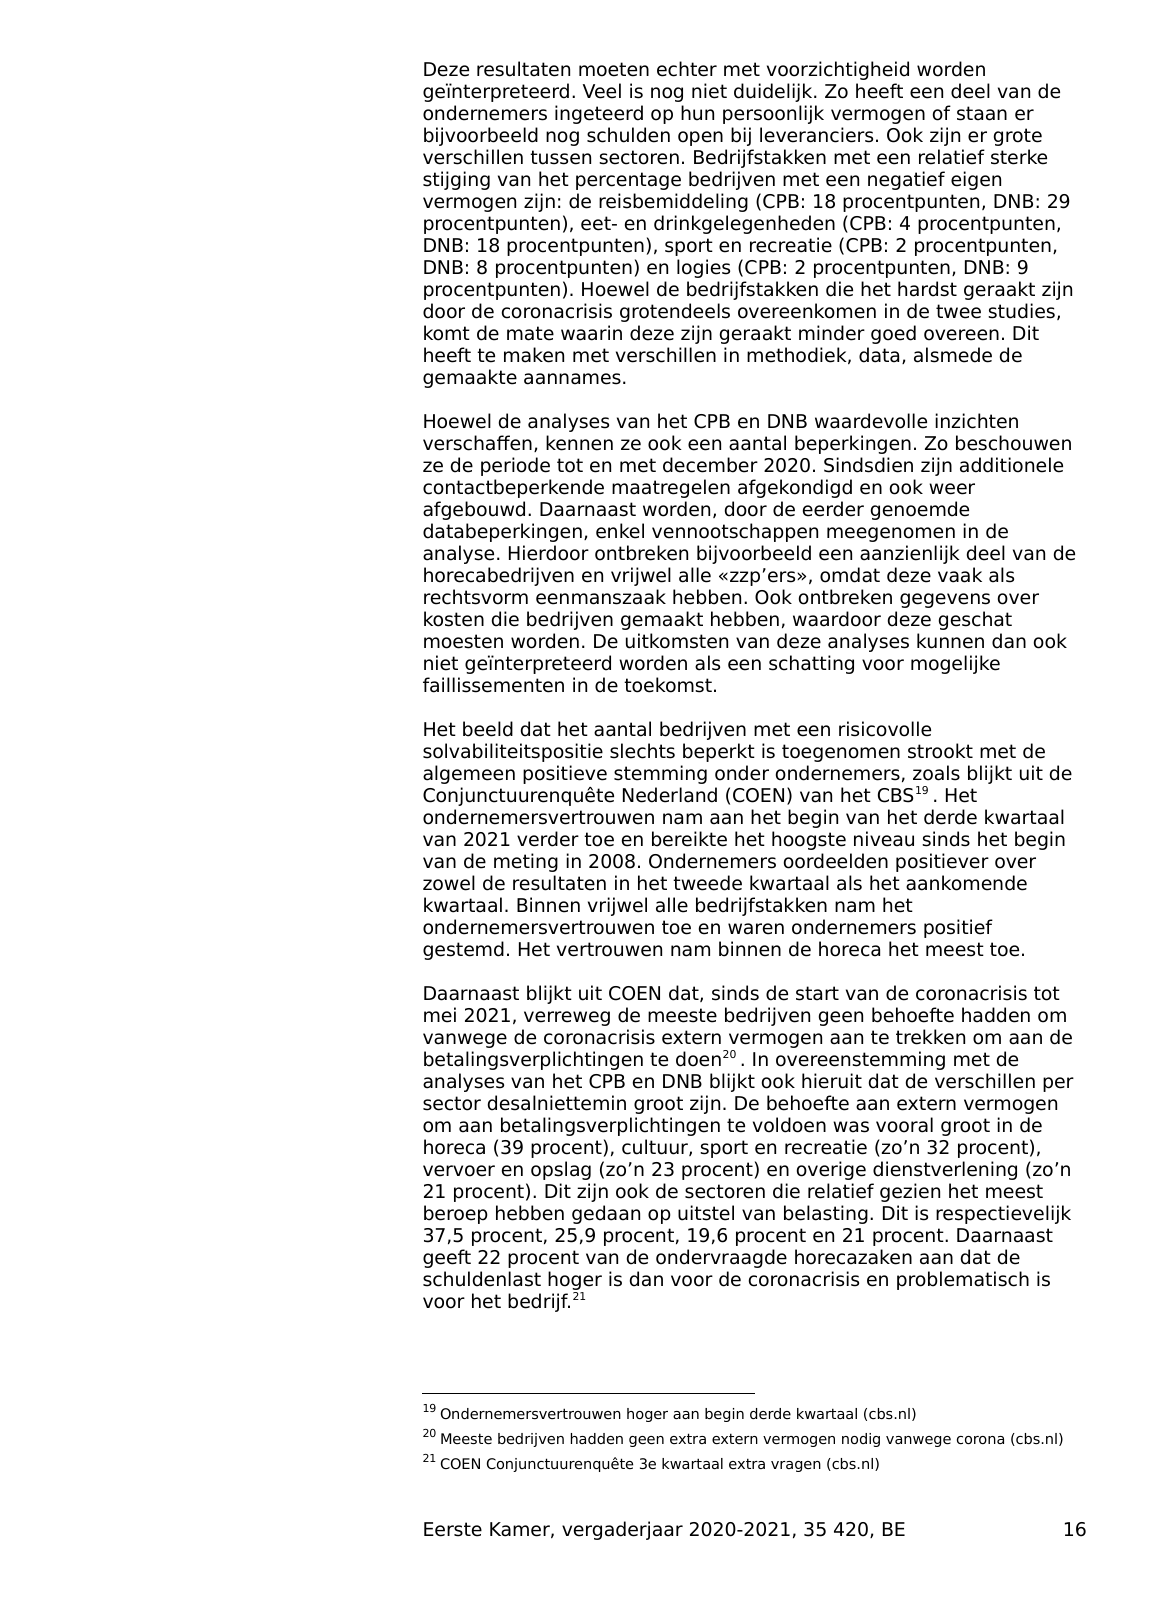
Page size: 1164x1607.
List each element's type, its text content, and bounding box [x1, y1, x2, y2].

text Deze resultaten moeten echter met voorzichtigheid worden geïnterpreteerd. Veel is nog niet duidelijk. Zo heeft een deel van de ondernemers ingeteerd op hun persoonlijk vermogen of staan er bijvoorbeeld nog schulden open bij leveranciers. Ook zijn er grote verschillen tussen sectoren. Bedrijfstakken met een relatief sterke stijging van het percentage bedrijven met een negatief eigen vermogen zijn: de reisbemiddeling (CPB: 18 procentpunten, DNB: 29 procentpunten), eet- en drinkgelegenheden (CPB: 4 procentpunten, DNB: 18 procentpunten), sport en recreatie (CPB: 2 procentpunten, DNB: 8 procentpunten) en logies (CPB: 2 procentpunten, DNB: 9 procentpunten). Hoewel de bedrijfstakken die het hardst geraakt zijn door de coronacrisis grotendeels overeenkomen in de twee studies, komt de mate waarin deze zijn geraakt minder goed overeen. Dit heeft te maken met verschillen in methodiek, data, alsmede de gemaakte aannames. [422, 59, 1087, 389]
text Daarnaast blijkt uit COEN dat, sinds de start van de coronacrisis tot mei 2021, verreweg de meeste bedrijven geen behoefte hadden om vanwege de coronacrisis extern vermogen aan te trekken om aan de betalingsverplichtingen te doen. In overeenstemming met de analyses van het CPB en DNB blijkt ook hieruit dat de verschillen per sector desalniettemin groot zijn. De behoefte aan extern vermogen om aan betalingsverplichtingen te voldoen was vooral groot in de horeca (39 procent), cultuur, sport en recreatie (zo’n 32 procent), vervoer en opslag (zo’n 23 procent) en overige dienstverlening (zo’n 21 procent). Dit zijn ook de sectoren die relatief gezien het meest beroep hebben gedaan op uitstel van belasting. Dit is respectievelijk 37,5 procent, 25,9 procent, 19,6 procent en 21 procent. Daarnaast geeft 22 procent van de ondervraagde horecazaken aan dat de schuldenlast hoger is dan voor de coronacrisis en problematisch is voor het bedrijf. [422, 983, 1087, 1312]
text Ondernemersvertrouwen hoger aan begin derde kwartaal (cbs.nl) [422, 1402, 1087, 1424]
text Meeste bedrijven hadden geen extra extern vermogen nodig vanwege corona (cbs.nl) [422, 1427, 1087, 1449]
text Hoewel de analyses van het CPB en DNB waardevolle inzichten verschaffen, kennen ze ook een aantal beperkingen. Zo beschouwen ze de periode tot en met december 2020. Sindsdien zijn additionele contactbeperkende maatregelen afgekondigd en ook weer afgebouwd. Daarnaast worden, door de eerder genoemde databeperkingen, enkel vennootschappen meegenomen in de analyse. Hierdoor ontbreken bijvoorbeeld een aanzienlijk deel van de horecabedrijven en vrijwel alle «zzp’ers», omdat deze vaak als rechtsvorm eenmanszaak hebben. Ook ontbreken gegevens over kosten die bedrijven gemaakt hebben, waardoor deze geschat moesten worden. De uitkomsten van deze analyses kunnen dan ook niet geïnterpreteerd worden als een schatting voor mogelijke faillissementen in de toekomst. [422, 411, 1087, 697]
text COEN Conjunctuurenquête 3e kwartaal extra vragen (cbs.nl) [422, 1452, 1087, 1474]
text Het beeld dat het aantal bedrijven met een risicovolle solvabiliteitspositie slechts beperkt is toegenomen strookt met de algemeen positieve stemming onder ondernemers, zoals blijkt uit de Conjunctuurenquête Nederland (COEN) van het CBS. Het ondernemersvertrouwen nam aan het begin van het derde kwartaal van 2021 verder toe en bereikte het hoogste niveau sinds het begin van de meting in 2008. Ondernemers oordeelden positiever over zowel de resultaten in het tweede kwartaal als het aankomende kwartaal. Binnen vrijwel alle bedrijfstakken nam het ondernemersvertrouwen toe en waren ondernemers positief gestemd. Het vertrouwen nam binnen de horeca het meest toe. [422, 719, 1087, 961]
